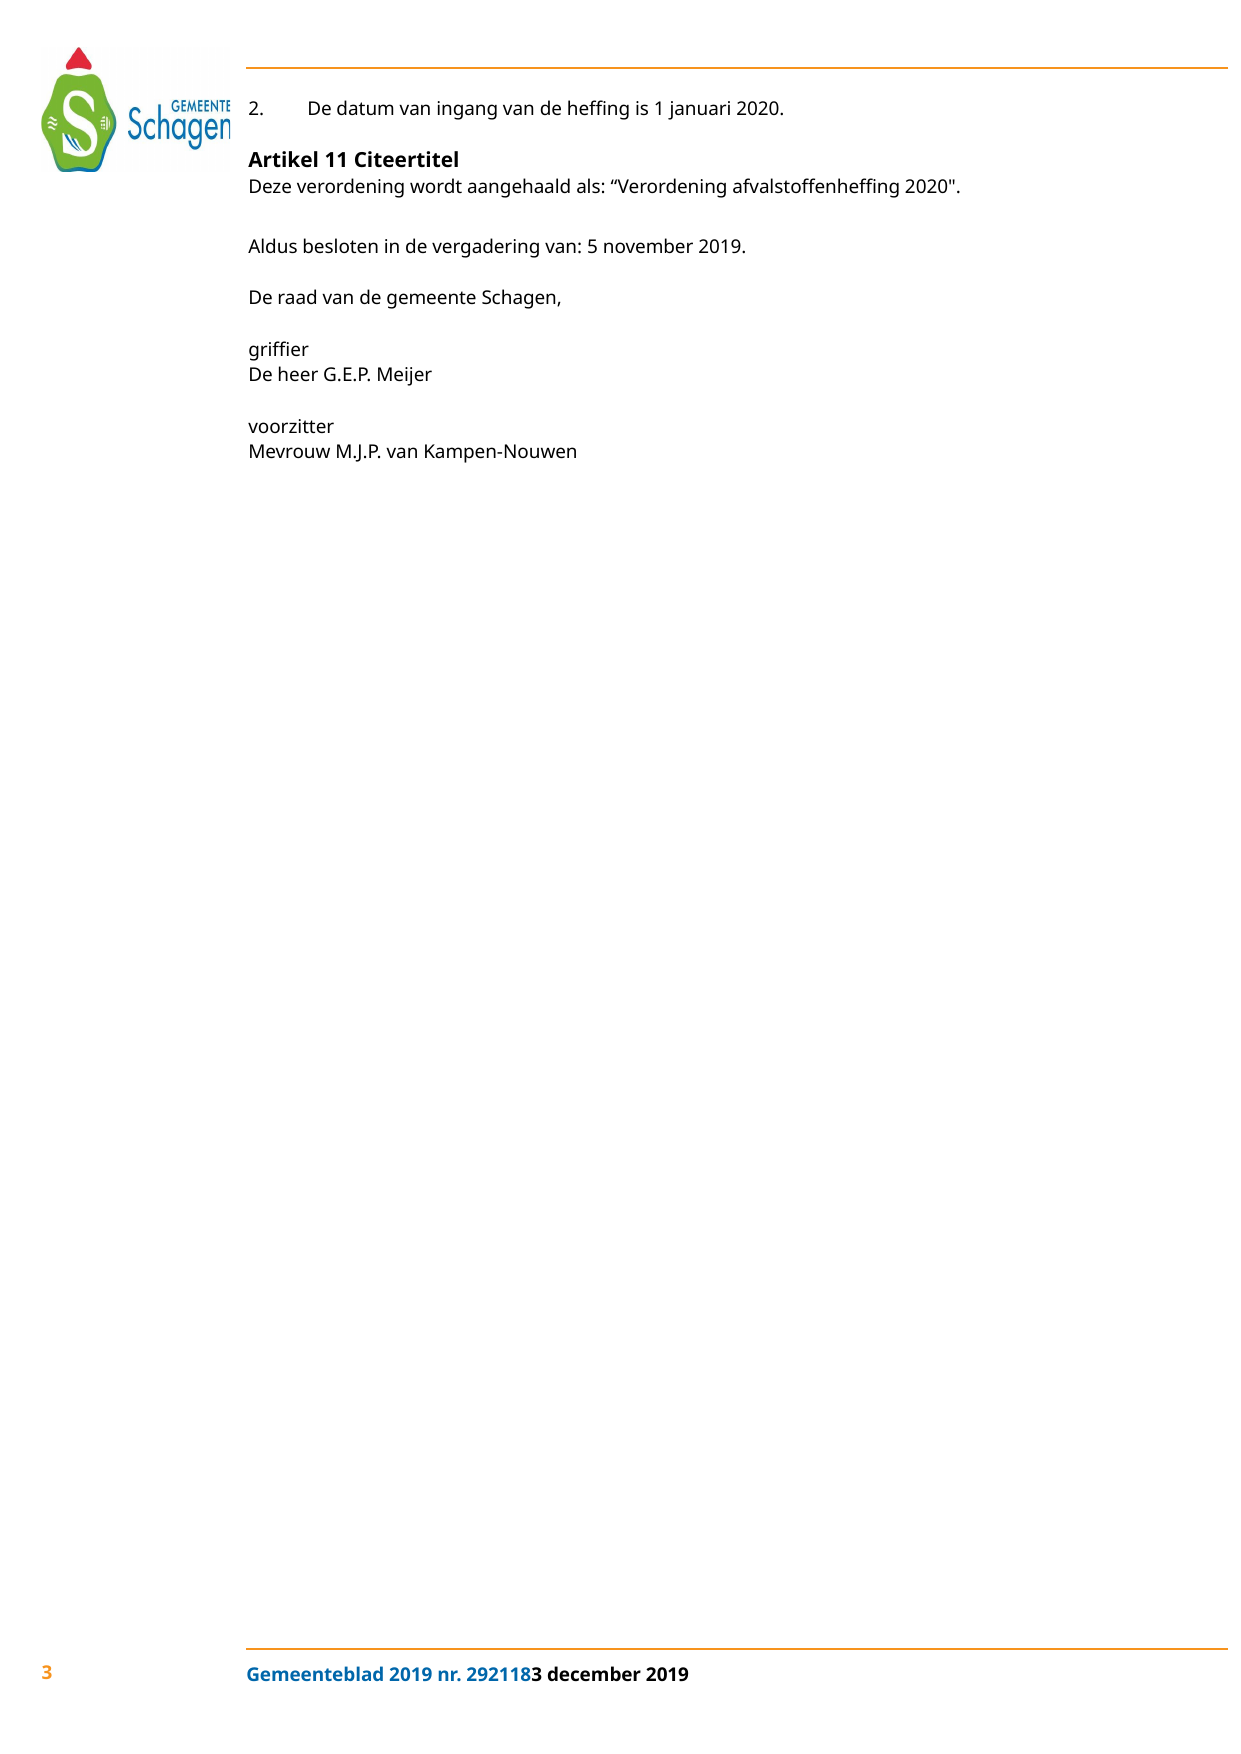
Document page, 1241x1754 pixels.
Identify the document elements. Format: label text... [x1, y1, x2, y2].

text Aldus besloten in de vergadering van: 5 november 2019. [248, 233, 1152, 258]
text Mevrouw M.J.P. van Kampen-Nouwen [248, 439, 1152, 464]
text voorzitter [248, 413, 1152, 439]
text griffier [248, 336, 1152, 361]
list De datum van ingang van de heffing is 1 januari 2020. [248, 95, 1152, 121]
text De raad van de gemeente Schagen, [248, 284, 1152, 310]
picture [41, 47, 231, 172]
text Deze verordening wordt aangehaald als: “Verordening afvalstoffenheffing 2020". [248, 174, 1152, 199]
text De heer G.E.P. Meijer [248, 361, 1152, 387]
text Artikel 11 Citeertitel [248, 145, 1152, 174]
